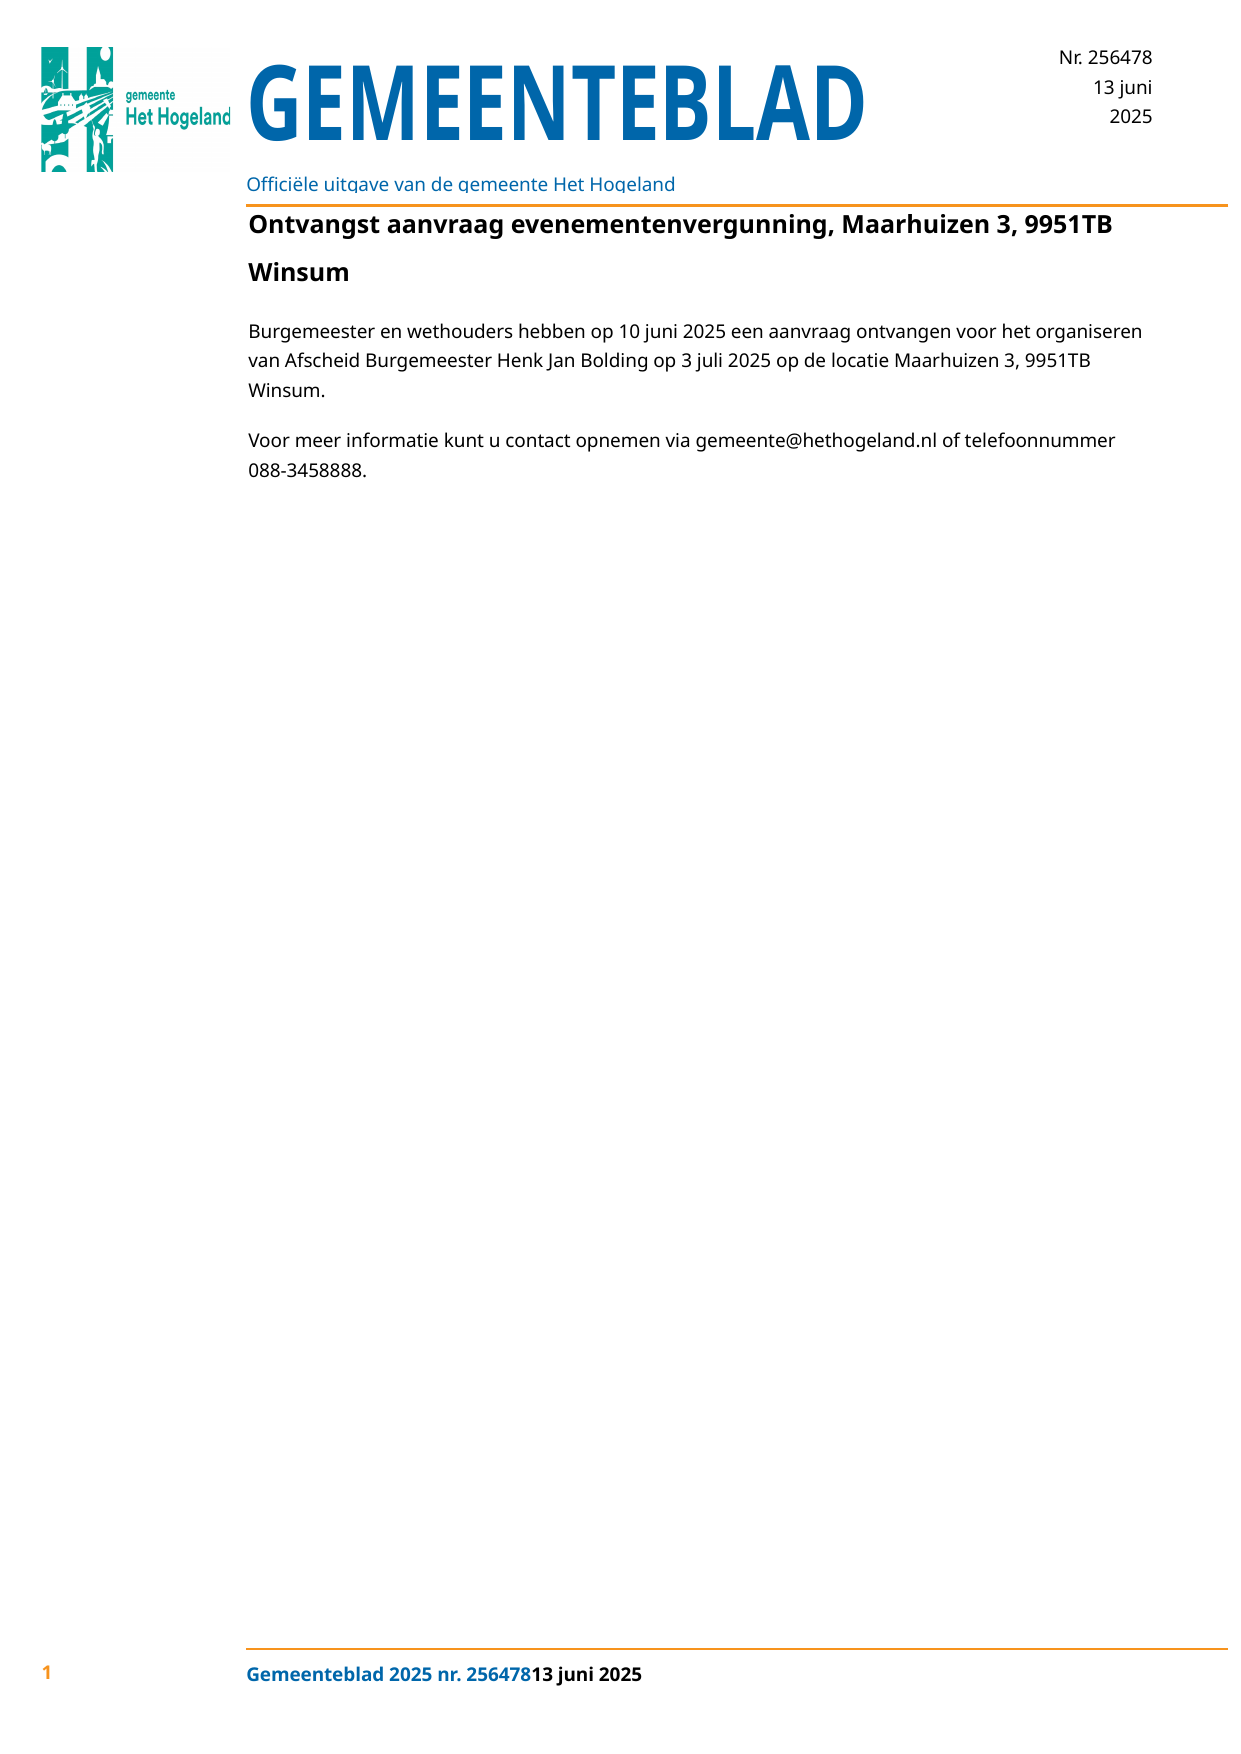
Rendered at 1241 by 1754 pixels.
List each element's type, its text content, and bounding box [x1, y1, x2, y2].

picture [41, 47, 231, 172]
text Burgemeester en wethouders hebben op 10 juni 2025 een aanvraag ontvangen voor het organiseren van Afscheid Burgemeester Henk Jan Bolding op 3 juli 2025 op de locatie Maarhuizen 3, 9951TB Winsum. [248, 318, 1152, 403]
text Voor meer informatie kunt u contact opnemen via gemeente@hethogeland.nl of telefoonnummer 088-3458888. [248, 427, 1152, 483]
text Ontvangst aanvraag evenementenvergunning, Maarhuizen 3, 9951TB Winsum [248, 207, 1152, 288]
